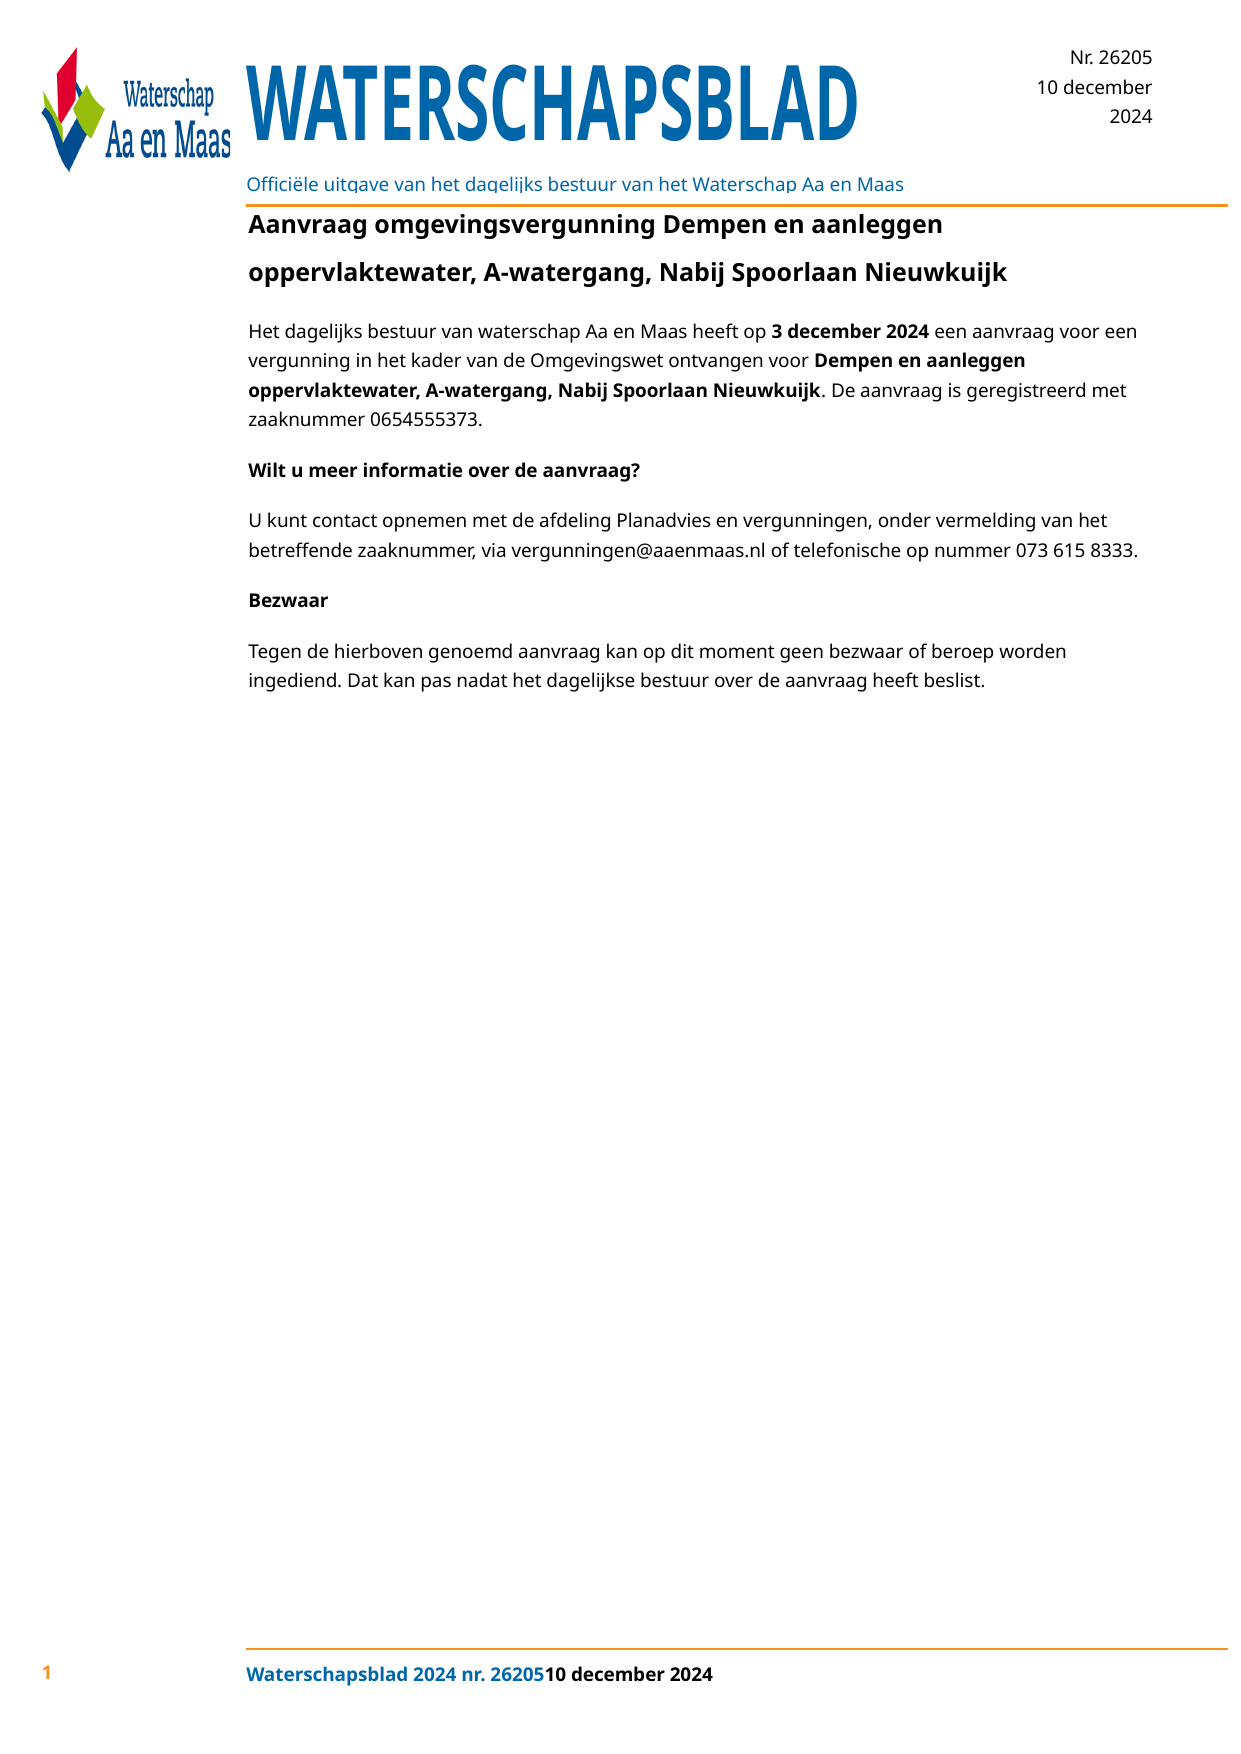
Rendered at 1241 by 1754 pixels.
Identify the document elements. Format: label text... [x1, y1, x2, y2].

picture [41, 47, 231, 172]
text Bezwaar [248, 587, 1152, 613]
text Het dagelijks bestuur van waterschap Aa en Maas heeft op 3 december 2024 een aanvraag voor een vergunning in het kader van de Omgevingswet ontvangen voor Dempen en aanleggen oppervlaktewater, A-watergang, Nabij Spoorlaan Nieuwkuijk. De aanvraag is geregistreerd met zaaknummer 0654555373. [248, 318, 1152, 432]
text Tegen de hierboven genoemd aanvraag kan op dit moment geen bezwaar of beroep worden ingediend. Dat kan pas nadat het dagelijkse bestuur over de aanvraag heeft beslist. [248, 638, 1152, 693]
text Aanvraag omgevingsvergunning Dempen en aanleggen oppervlaktewater, A-watergang, Nabij Spoorlaan Nieuwkuijk [248, 207, 1152, 288]
text U kunt contact opnemen met de afdeling Planadvies en vergunningen, onder vermelding van het betreffende zaaknummer, via vergunningen@aaenmaas.nl of telefonische op nummer 073 615 8333. [248, 507, 1152, 563]
text Wilt u meer informatie over de aanvraag? [248, 457, 1152, 483]
